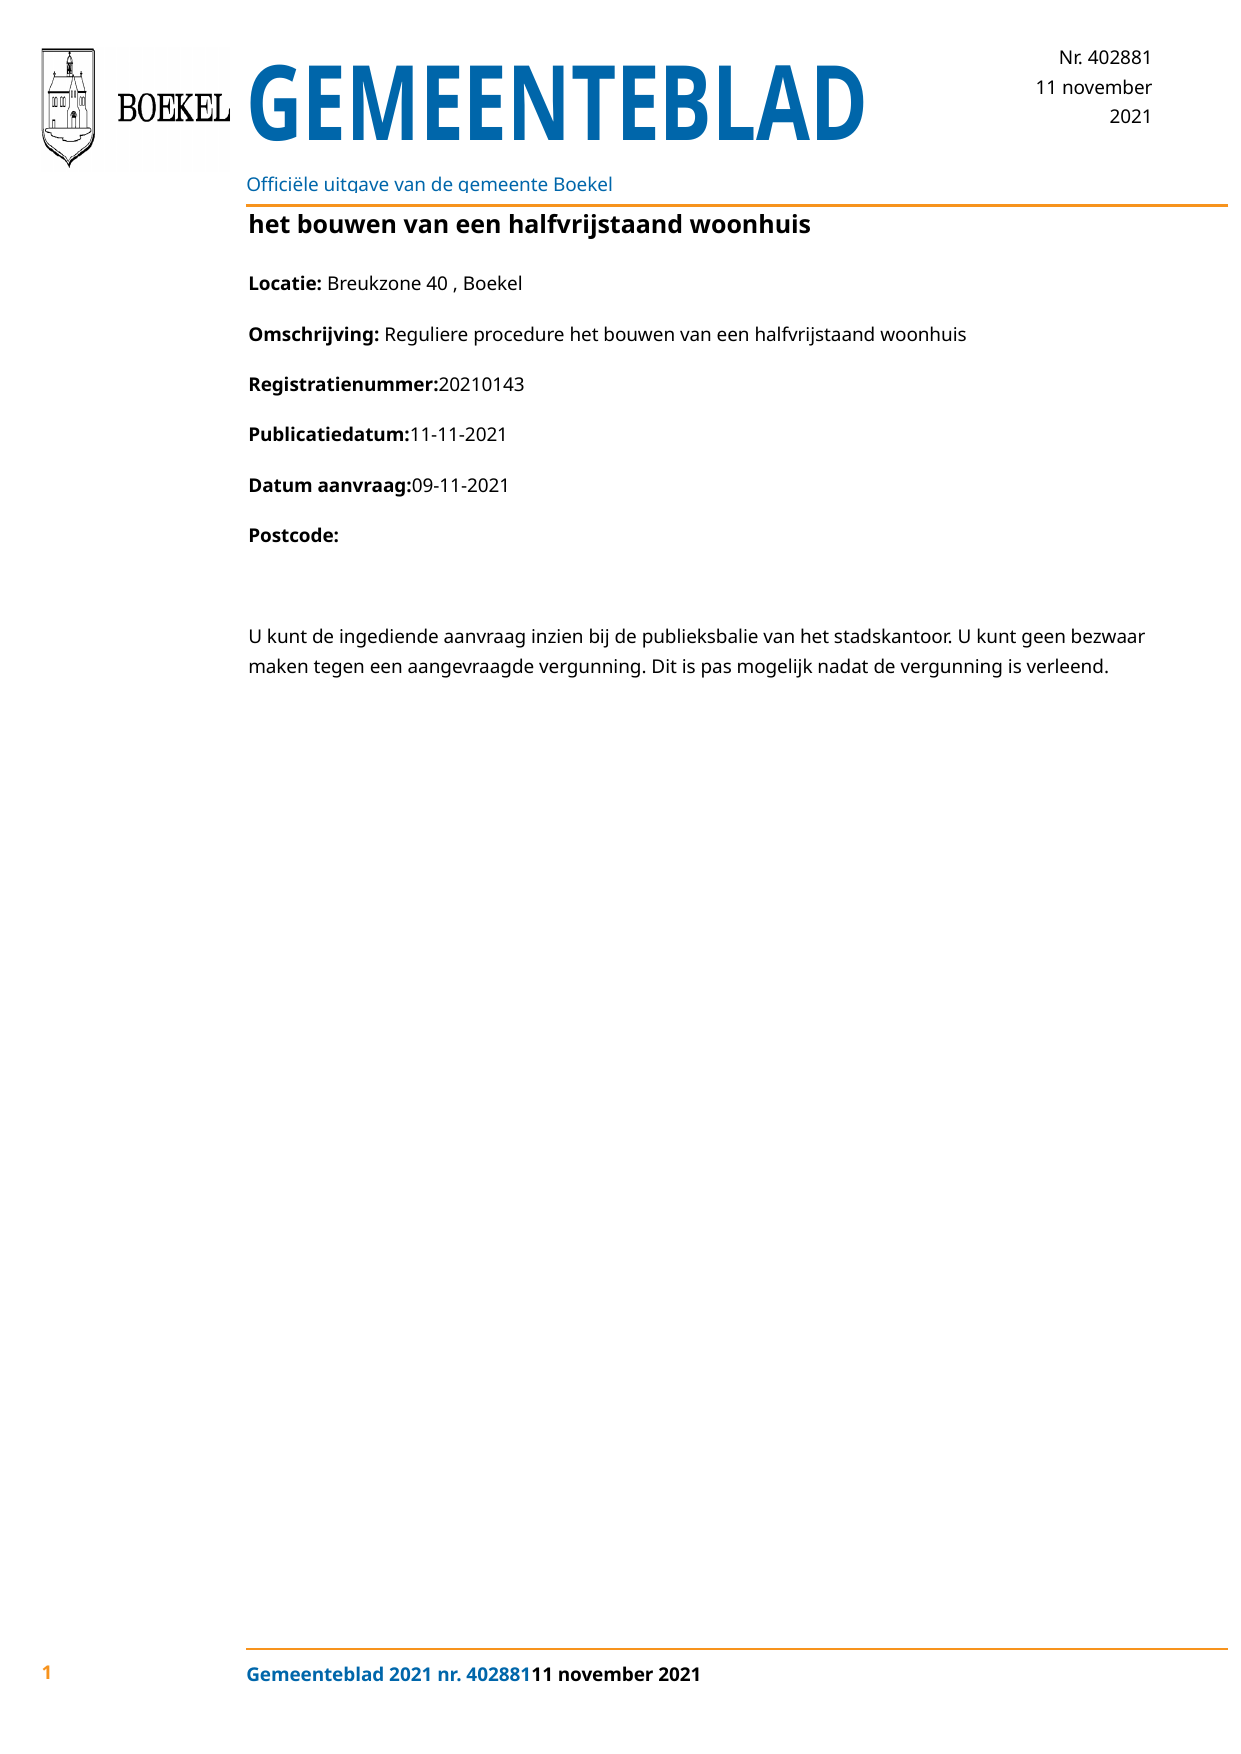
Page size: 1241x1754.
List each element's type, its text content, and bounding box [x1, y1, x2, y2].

text U kunt de ingediende aanvraag inzien bij de publieksbalie van het stadskantoor. U kunt geen bezwaar maken tegen een aangevraagde vergunning. Dit is pas mogelijk nadat de vergunning is verleend. [248, 623, 1152, 678]
text Publicatiedatum:11-11-2021 [248, 422, 1152, 447]
text Postcode: [248, 522, 1152, 548]
text Registratienummer:20210143 [248, 371, 1152, 397]
text het bouwen van een halfvrijstaand woonhuis [248, 207, 1152, 241]
text Locatie: Breukzone 40 , Boekel [248, 270, 1152, 296]
picture [41, 47, 231, 172]
text Omschrijving: Reguliere procedure het bouwen van een halfvrijstaand woonhuis [248, 321, 1152, 346]
text Datum aanvraag:09-11-2021 [248, 472, 1152, 498]
